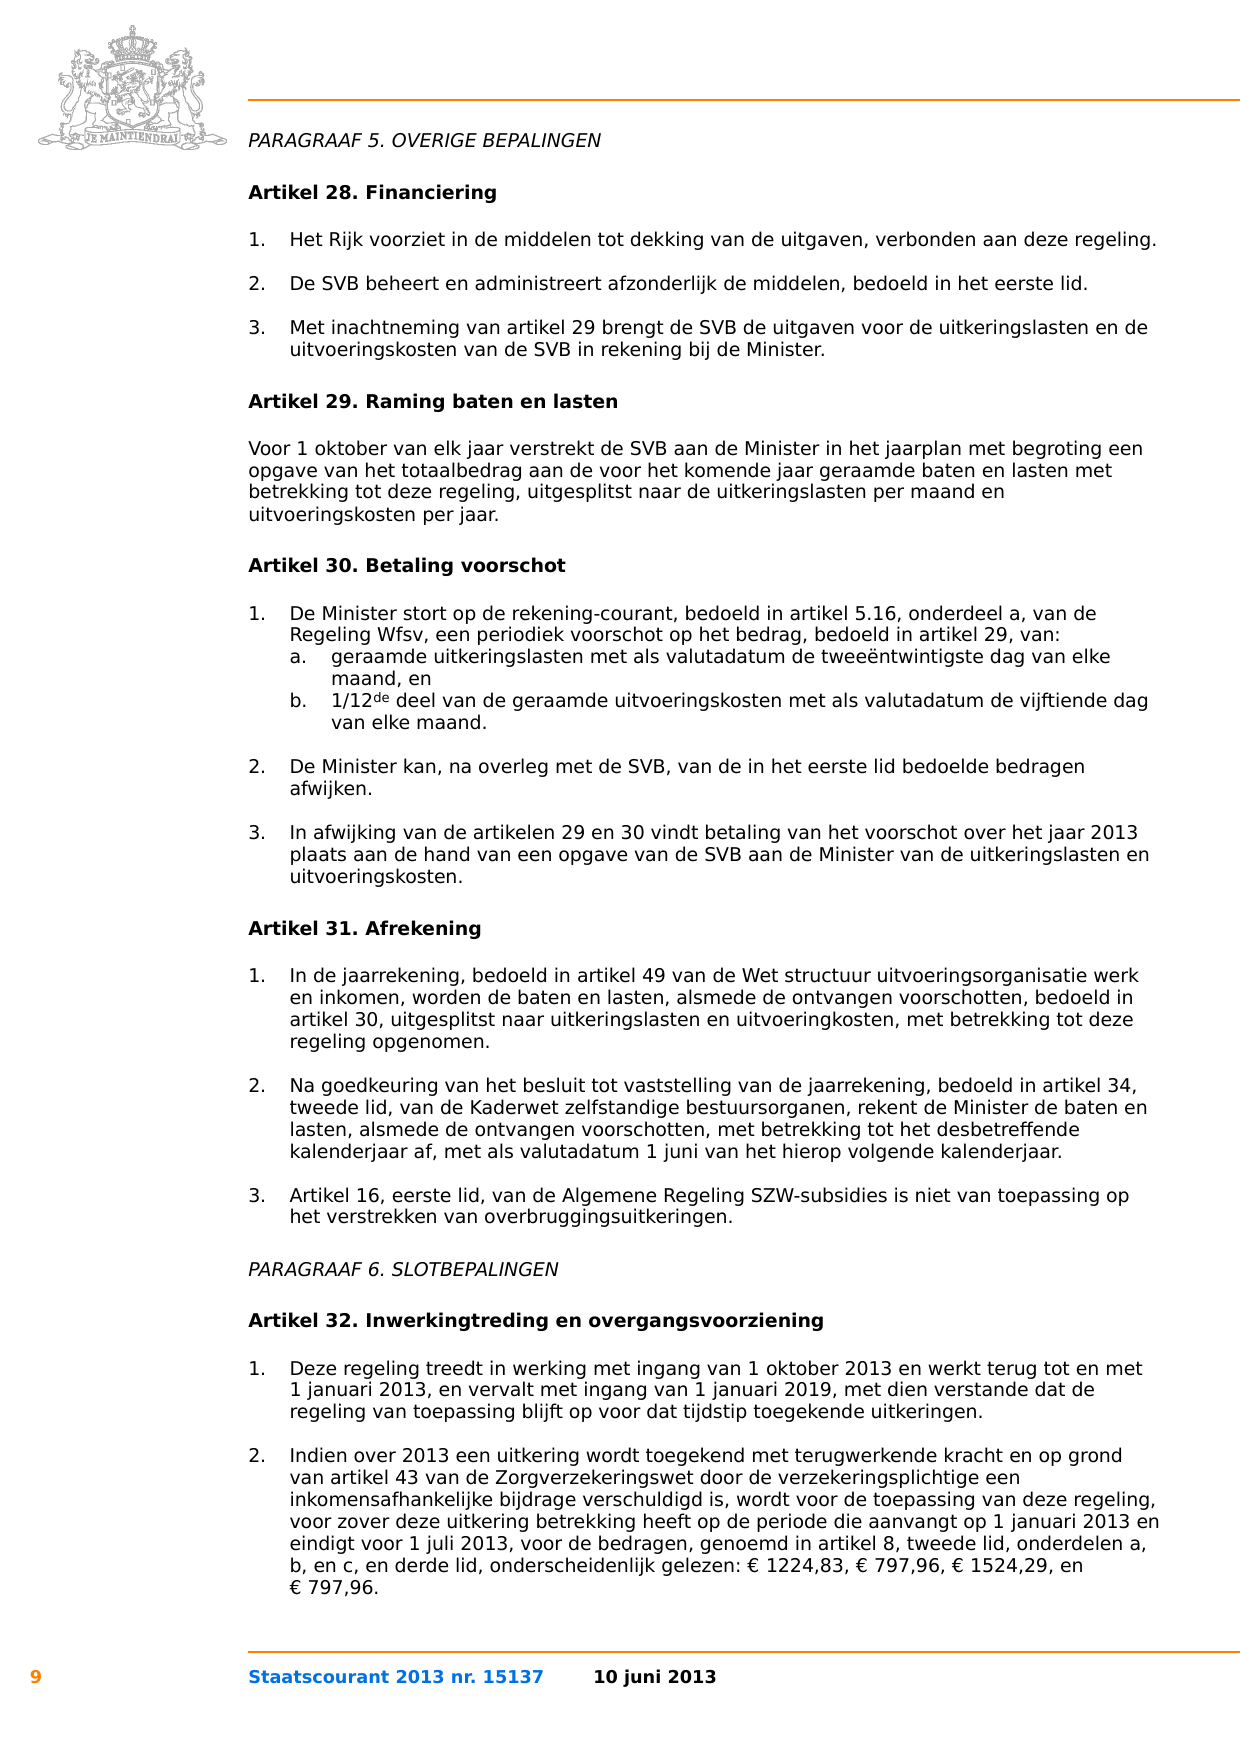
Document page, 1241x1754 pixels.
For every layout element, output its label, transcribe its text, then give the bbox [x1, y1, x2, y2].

subtitle Artikel 31. Afrekening [248, 918, 1163, 940]
text a. geraamde uitkeringslasten met als valutadatum de tweeëntwintigste dag van elke maand, en [289, 646, 1163, 690]
text 3. In afwijking van de artikelen 29 en 30 vindt betaling van het voorschot over het jaar 2013 plaats aan de hand van een opgave van de SVB aan de Minister van de uitkeringslasten en uitvoeringskosten. [248, 822, 1163, 888]
text 1. De Minister stort op de rekening-courant, bedoeld in artikel 5.16, onderdeel a, van de Regeling Wfsv, een periodiek voorschot op het bedrag, bedoeld in artikel 29, van: [248, 602, 1163, 646]
subtitle Artikel 28. Financiering [248, 182, 1163, 204]
text 2. De SVB beheert en administreert afzonderlijk de middelen, bedoeld in het eerste lid. [248, 273, 1163, 295]
text Voor 1 oktober van elk jaar verstrekt de SVB aan de Minister in het jaarplan met begroting een opgave van het totaalbedrag aan de voor het komende jaar geraamde baten en lasten met betrekking tot deze regeling, uitgesplitst naar de uitkeringslasten per maand en uitvoeringskosten per jaar. [248, 437, 1163, 525]
text 3. Met inachtneming van artikel 29 brengt de SVB de uitgaven voor de uitkeringslasten en de uitvoeringskosten van de SVB in rekening bij de Minister. [248, 317, 1163, 361]
text 2. Na goedkeuring van het besluit tot vaststelling van de jaarrekening, bedoeld in artikel 34, tweede lid, van de Kaderwet zelfstandige bestuursorganen, rekent de Minister de baten en lasten, alsmede de ontvangen voorschotten, met betrekking tot het desbetreffende kalenderjaar af, met als valutadatum 1 juni van het hierop volgende kalenderjaar. [248, 1075, 1163, 1163]
picture [38, 25, 227, 150]
subtitle PARAGRAAF 5. OVERIGE BEPALINGEN [248, 130, 1163, 152]
subtitle Artikel 32. Inwerkingtreding en overgangsvoorziening [248, 1310, 1163, 1332]
text 2. Indien over 2013 een uitkering wordt toegekend met terugwerkende kracht en op grond van artikel 43 van de Zorgverzekeringswet door de verzekeringsplichtige een inkomensafhankelijke bijdrage verschuldigd is, wordt voor de toepassing van deze regeling, voor zover deze uitkering betrekking heeft op de periode die aanvangt op 1 januari 2013 en eindigt voor 1 juli 2013, voor de bedragen, genoemd in artikel 8, tweede lid, onderdelen a, b, en c, en derde lid, onderscheidenlijk gelezen: € 1224,83, € 797,96, € 1524,29, en € 797,96. [248, 1445, 1163, 1599]
text 1. Deze regeling treedt in werking met ingang van 1 oktober 2013 en werkt terug tot en met 1 januari 2013, en vervalt met ingang van 1 januari 2019, met dien verstande dat de regeling van toepassing blijft op voor dat tijdstip toegekende uitkeringen. [248, 1357, 1163, 1423]
text 1. In de jaarrekening, bedoeld in artikel 49 van de Wet structuur uitvoeringsorganisatie werk en inkomen, worden de baten en lasten, alsmede de ontvangen voorschotten, bedoeld in artikel 30, uitgesplitst naar uitkeringslasten en uitvoeringkosten, met betrekking tot deze regeling opgenomen. [248, 965, 1163, 1053]
subtitle Artikel 29. Raming baten en lasten [248, 391, 1163, 412]
subtitle PARAGRAAF 6. SLOTBEPALINGEN [248, 1258, 1163, 1280]
text 1. Het Rijk voorziet in de middelen tot dekking van de uitgaven, verbonden aan deze regeling. [248, 229, 1163, 251]
text 2. De Minister kan, na overleg met de SVB, van de in het eerste lid bedoelde bedragen afwijken. [248, 756, 1163, 800]
text b. 1/12de deel van de geraamde uitvoeringskosten met als valutadatum de vijftiende dag van elke maand. [289, 690, 1163, 734]
subtitle Artikel 30. Betaling voorschot [248, 555, 1163, 577]
text 3. Artikel 16, eerste lid, van de Algemene Regeling SZW-subsidies is niet van toepassing op het verstrekken van overbruggingsuitkeringen. [248, 1184, 1163, 1228]
